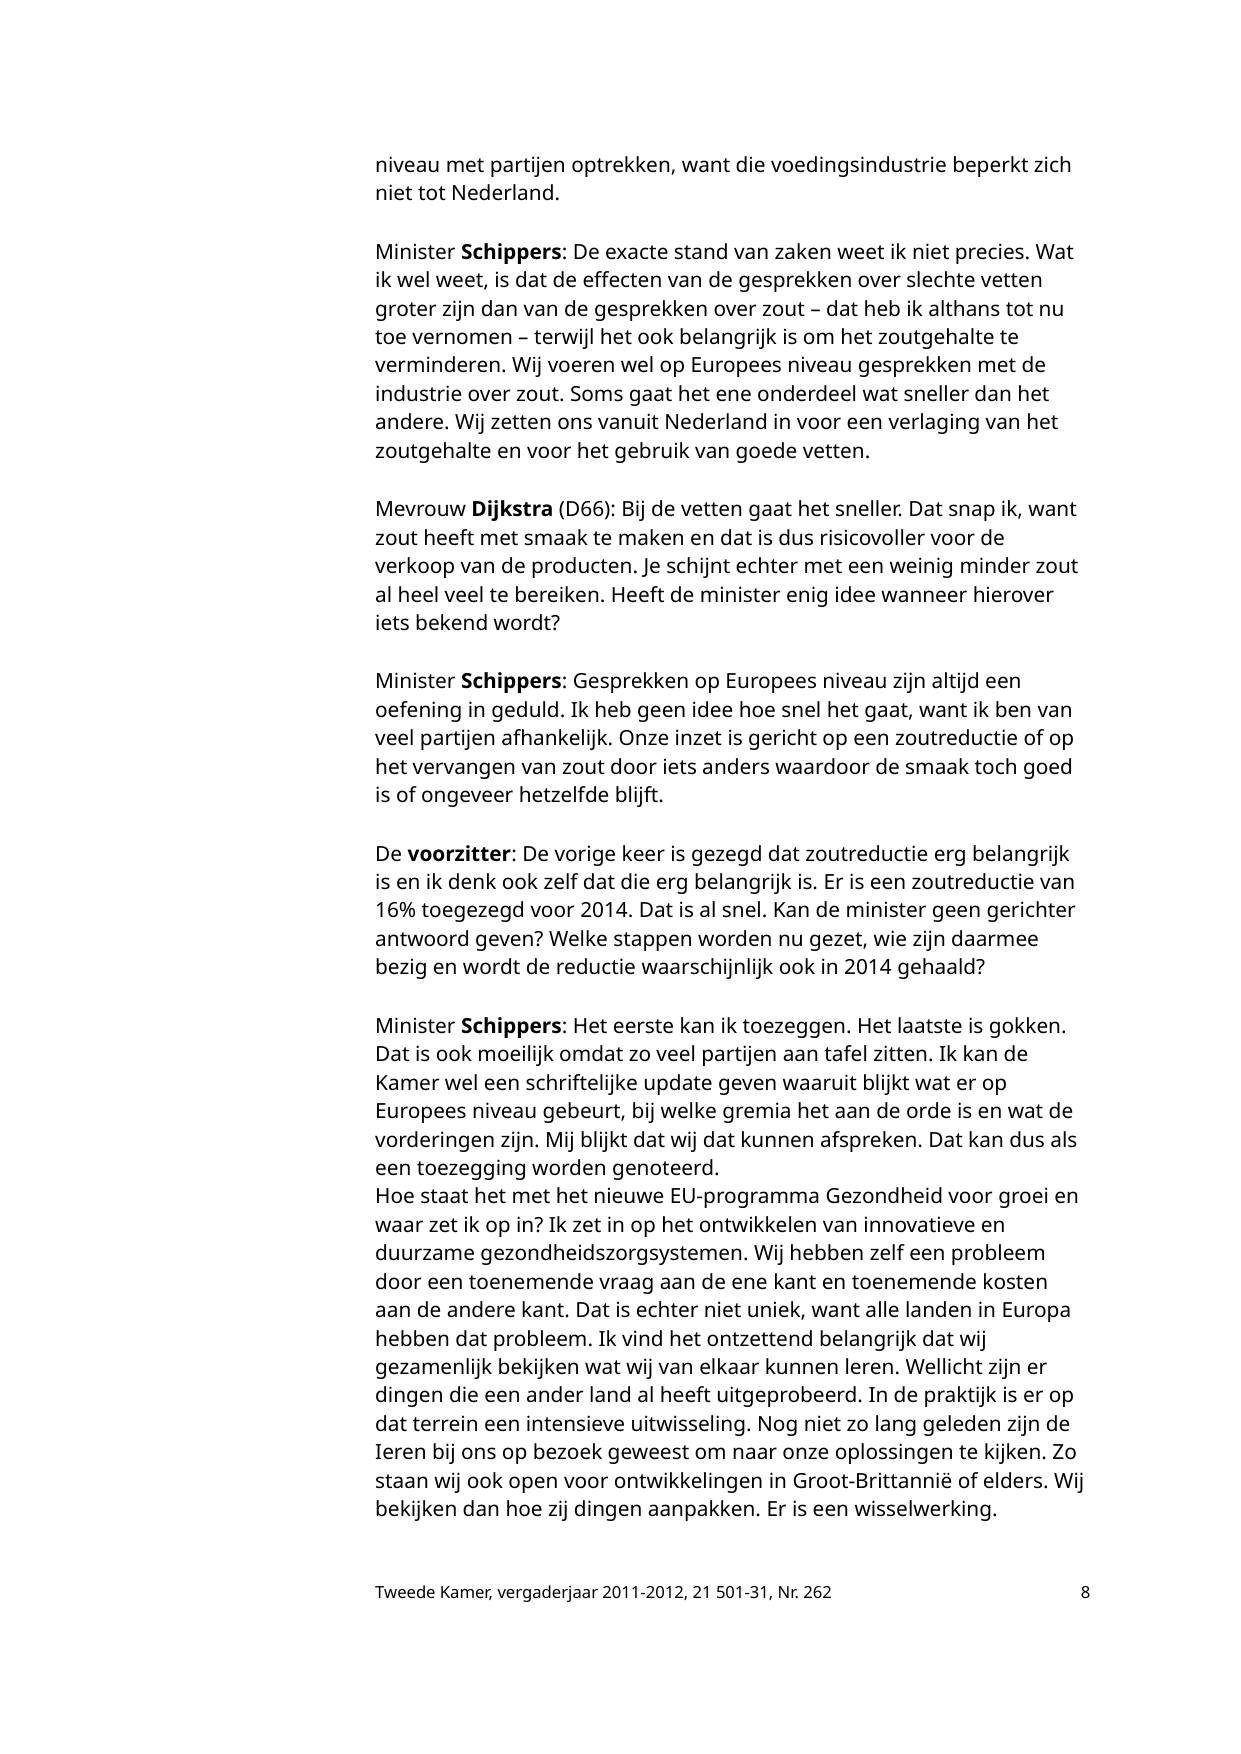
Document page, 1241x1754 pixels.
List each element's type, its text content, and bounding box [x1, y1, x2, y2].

text Minister Schippers: Het eerste kan ik toezeggen. Het laatste is gokken. Dat is ook moeilijk omdat zo veel partijen aan tafel zitten. Ik kan de Kamer wel een schriftelijke update geven waaruit blijkt wat er op Europees niveau gebeurt, bij welke gremia het aan de orde is en wat de vorderingen zijn. Mij blijkt dat wij dat kunnen afspreken. Dat kan dus als een toezegging worden genoteerd. [375, 1011, 1090, 1182]
text niveau met partijen optrekken, want die voedingsindustrie beperkt zich niet tot Nederland. [375, 150, 1090, 207]
text Minister Schippers: De exacte stand van zaken weet ik niet precies. Wat ik wel weet, is dat de effecten van de gesprekken over slechte vetten groter zijn dan van de gesprekken over zout – dat heb ik althans tot nu toe vernomen – terwijl het ook belangrijk is om het zoutgehalte te verminderen. Wij voeren wel op Europees niveau gesprekken met de industrie over zout. Soms gaat het ene onderdeel wat sneller dan het andere. Wij zetten ons vanuit Nederland in voor een verlaging van het zoutgehalte en voor het gebruik van goede vetten. [375, 237, 1090, 464]
text Hoe staat het met het nieuwe EU-programma Gezondheid voor groei en waar zet ik op in? Ik zet in op het ontwikkelen van innovatieve en duurzame gezondheidszorgsystemen. Wij hebben zelf een probleem door een toenemende vraag aan de ene kant en toenemende kosten aan de andere kant. Dat is echter niet uniek, want alle landen in Europa hebben dat probleem. Ik vind het ontzettend belangrijk dat wij gezamenlijk bekijken wat wij van elkaar kunnen leren. Wellicht zijn er dingen die een ander land al heeft uitgeprobeerd. In de praktijk is er op dat terrein een intensieve uitwisseling. Nog niet zo lang geleden zijn de Ieren bij ons op bezoek geweest om naar onze oplossingen te kijken. Zo staan wij ook open voor ontwikkelingen in Groot-Brittannië of elders. Wij bekijken dan hoe zij dingen aanpakken. Er is een wisselwerking. [375, 1182, 1090, 1523]
text Mevrouw Dijkstra (D66): Bij de vetten gaat het sneller. Dat snap ik, want zout heeft met smaak te maken en dat is dus risicovoller voor de verkoop van de producten. Je schijnt echter met een weinig minder zout al heel veel te bereiken. Heeft de minister enig idee wanneer hierover iets bekend wordt? [375, 494, 1090, 637]
text Minister Schippers: Gesprekken op Europees niveau zijn altijd een oefening in geduld. Ik heb geen idee hoe snel het gaat, want ik ben van veel partijen afhankelijk. Onze inzet is gericht op een zoutreductie of op het vervangen van zout door iets anders waardoor de smaak toch goed is of ongeveer hetzelfde blijft. [375, 667, 1090, 809]
text De voorzitter: De vorige keer is gezegd dat zoutreductie erg belangrijk is en ik denk ook zelf dat die erg belangrijk is. Er is een zoutreductie van 16% toegezegd voor 2014. Dat is al snel. Kan de minister geen gerichter antwoord geven? Welke stappen worden nu gezet, wie zijn daarmee bezig en wordt de reductie waarschijnlijk ook in 2014 gehaald? [375, 839, 1090, 981]
